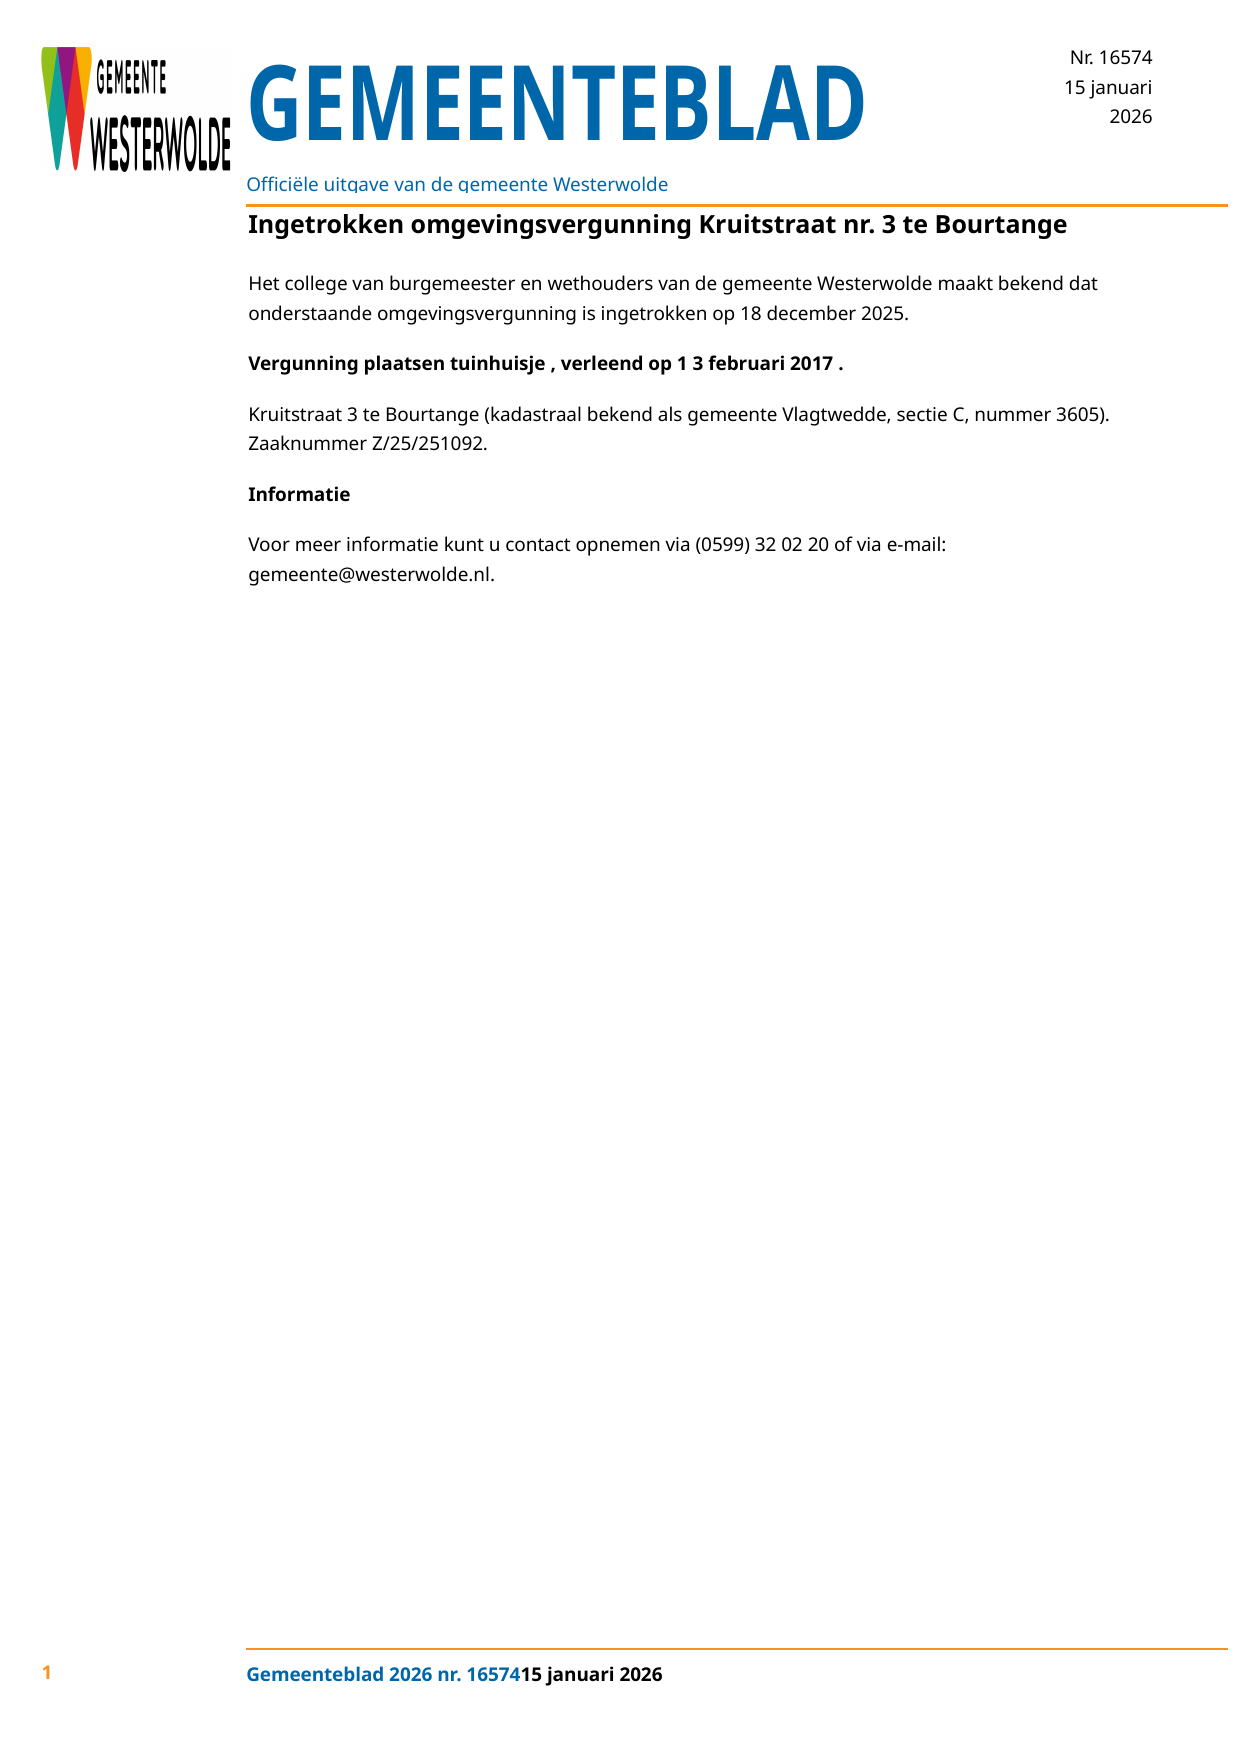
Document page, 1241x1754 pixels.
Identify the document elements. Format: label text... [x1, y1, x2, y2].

text Het college van burgemeester en wethouders van de gemeente Westerwolde maakt bekend dat onderstaande omgevingsvergunning is ingetrokken op 18 december 2025. [248, 270, 1152, 326]
picture [41, 47, 231, 172]
text Informatie [248, 481, 1152, 506]
text Voor meer informatie kunt u contact opnemen via (0599) 32 02 20 of via e-mail: gemeente@westerwolde.nl. [248, 531, 1152, 586]
text Kruitstraat 3 te Bourtange (kadastraal bekend als gemeente Vlagtwedde, sectie C, nummer 3605). Zaaknummer Z/25/251092. [248, 401, 1152, 456]
text Vergunning plaatsen tuinhuisje , verleend op 1 3 februari 2017 . [248, 350, 1152, 376]
text Ingetrokken omgevingsvergunning Kruitstraat nr. 3 te Bourtange [248, 207, 1152, 241]
